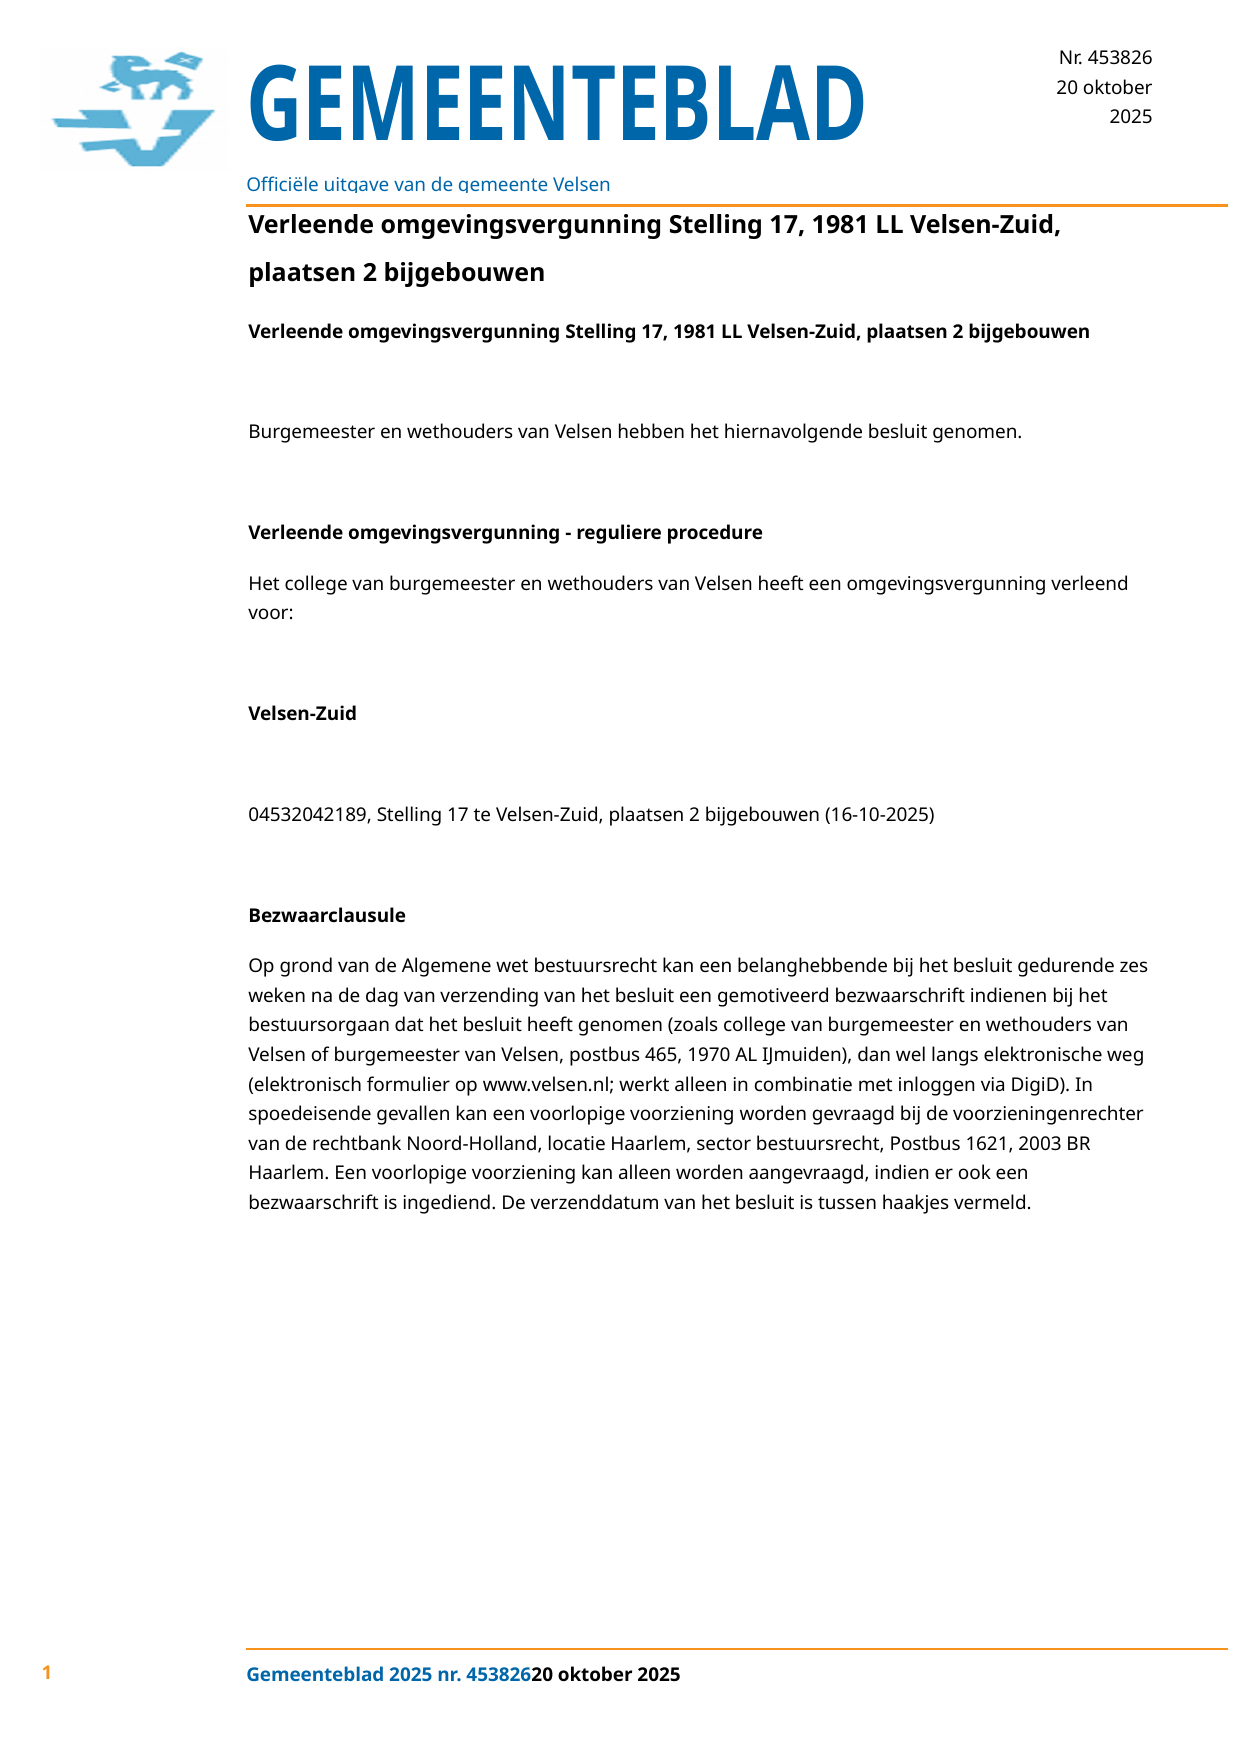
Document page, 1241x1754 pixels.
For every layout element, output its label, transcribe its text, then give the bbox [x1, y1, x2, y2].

text Bezwaarclausule [248, 902, 1152, 928]
text Op grond van de Algemene wet bestuursrecht kan een belanghebbende bij het besluit gedurende zes weken na de dag van verzending van het besluit een gemotiveerd bezwaarschrift indienen bij het bestuursorgaan dat het besluit heeft genomen (zoals college van burgemeester en wethouders van Velsen of burgemeester van Velsen, postbus 465, 1970 AL IJmuiden), dan wel langs elektronische weg (elektronisch formulier op www.velsen.nl; werkt alleen in combinatie met inloggen via DigiD). In spoedeisende gevallen kan een voorlopige voorziening worden gevraagd bij de voorzieningenrechter van de rechtbank Noord-Holland, locatie Haarlem, sector bestuursrecht, Postbus 1621, 2003 BR Haarlem. Een voorlopige voorziening kan alleen worden aangevraagd, indien er ook een bezwaarschrift is ingediend. De verzenddatum van het besluit is tussen haakjes vermeld. [248, 952, 1152, 1215]
picture [41, 47, 231, 172]
text Verleende omgevingsvergunning Stelling 17, 1981 LL Velsen-Zuid, plaatsen 2 bijgebouwen [248, 207, 1152, 288]
text 04532042189, Stelling 17 te Velsen-Zuid, plaatsen 2 bijgebouwen (16-10-2025) [248, 801, 1152, 827]
text Het college van burgemeester en wethouders van Velsen heeft een omgevingsvergunning verleend voor: [248, 570, 1152, 625]
text Burgemeester en wethouders van Velsen hebben het hiernavolgende besluit genomen. [248, 419, 1152, 444]
text Verleende omgevingsvergunning Stelling 17, 1981 LL Velsen-Zuid, plaatsen 2 bijgebouwen [248, 318, 1152, 344]
text Velsen-Zuid [248, 700, 1152, 726]
text Verleende omgevingsvergunning - reguliere procedure [248, 519, 1152, 545]
